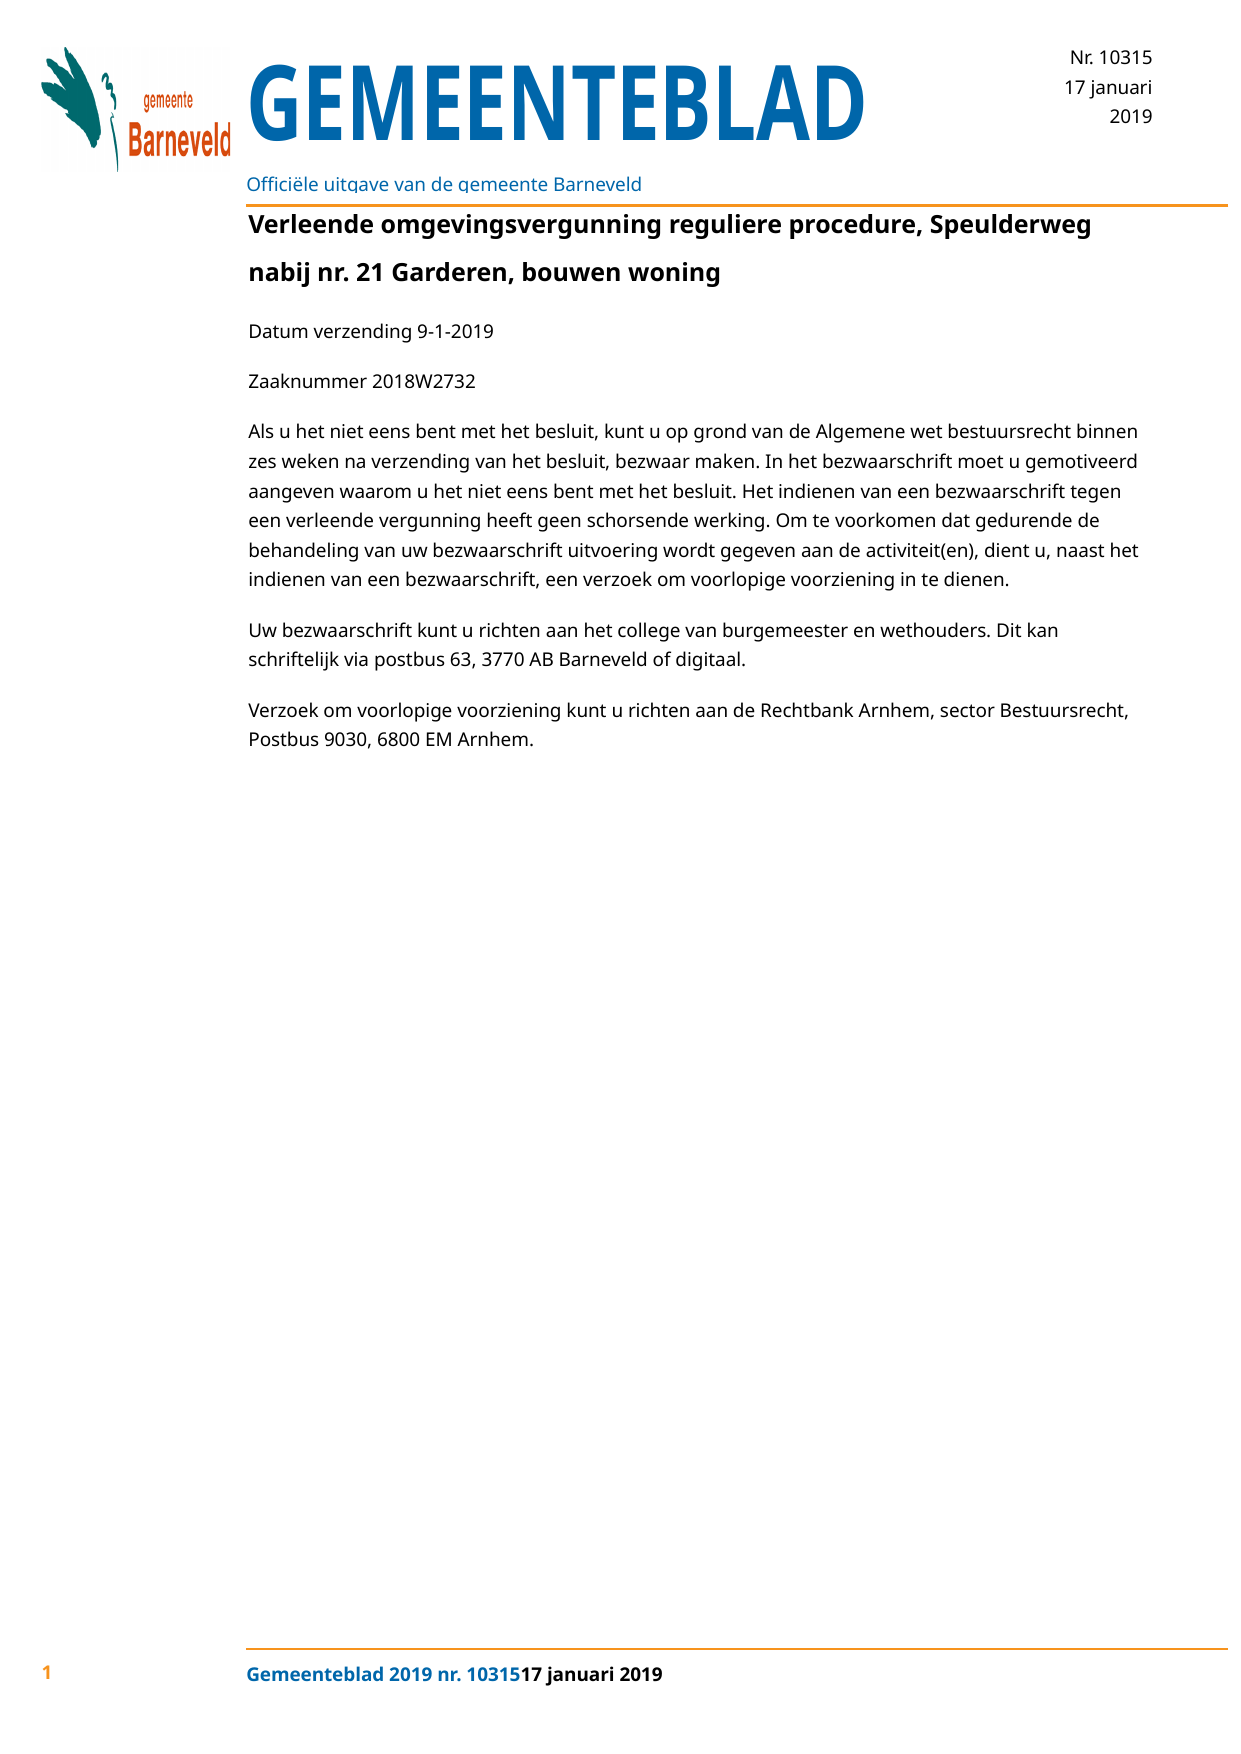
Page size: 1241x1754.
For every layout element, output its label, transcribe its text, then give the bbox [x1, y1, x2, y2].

text Verzoek om voorlopige voorziening kunt u richten aan de Rechtbank Arnhem, sector Bestuursrecht, Postbus 9030, 6800 EM Arnhem. [248, 697, 1152, 752]
text Datum verzending 9-1-2019 [248, 318, 1152, 344]
text Zaaknummer 2018W2732 [248, 368, 1152, 394]
text Verleende omgevingsvergunning reguliere procedure, Speulderweg nabij nr. 21 Garderen, bouwen woning [248, 207, 1152, 288]
picture [41, 47, 231, 172]
text Uw bezwaarschrift kunt u richten aan het college van burgemeester en wethouders. Dit kan schriftelijk via postbus 63, 3770 AB Barneveld of digitaal. [248, 617, 1152, 672]
text Als u het niet eens bent met het besluit, kunt u op grond van de Algemene wet bestuursrecht binnen zes weken na verzending van het besluit, bezwaar maken. In het bezwaarschrift moet u gemotiveerd aangeven waarom u het niet eens bent met het besluit. Het indienen van een bezwaarschrift tegen een verleende vergunning heeft geen schorsende werking. Om te voorkomen dat gedurende de behandeling van uw bezwaarschrift uitvoering wordt gegeven aan de activiteit(en), dient u, naast het indienen van een bezwaarschrift, een verzoek om voorlopige voorziening in te dienen. [248, 419, 1152, 592]
